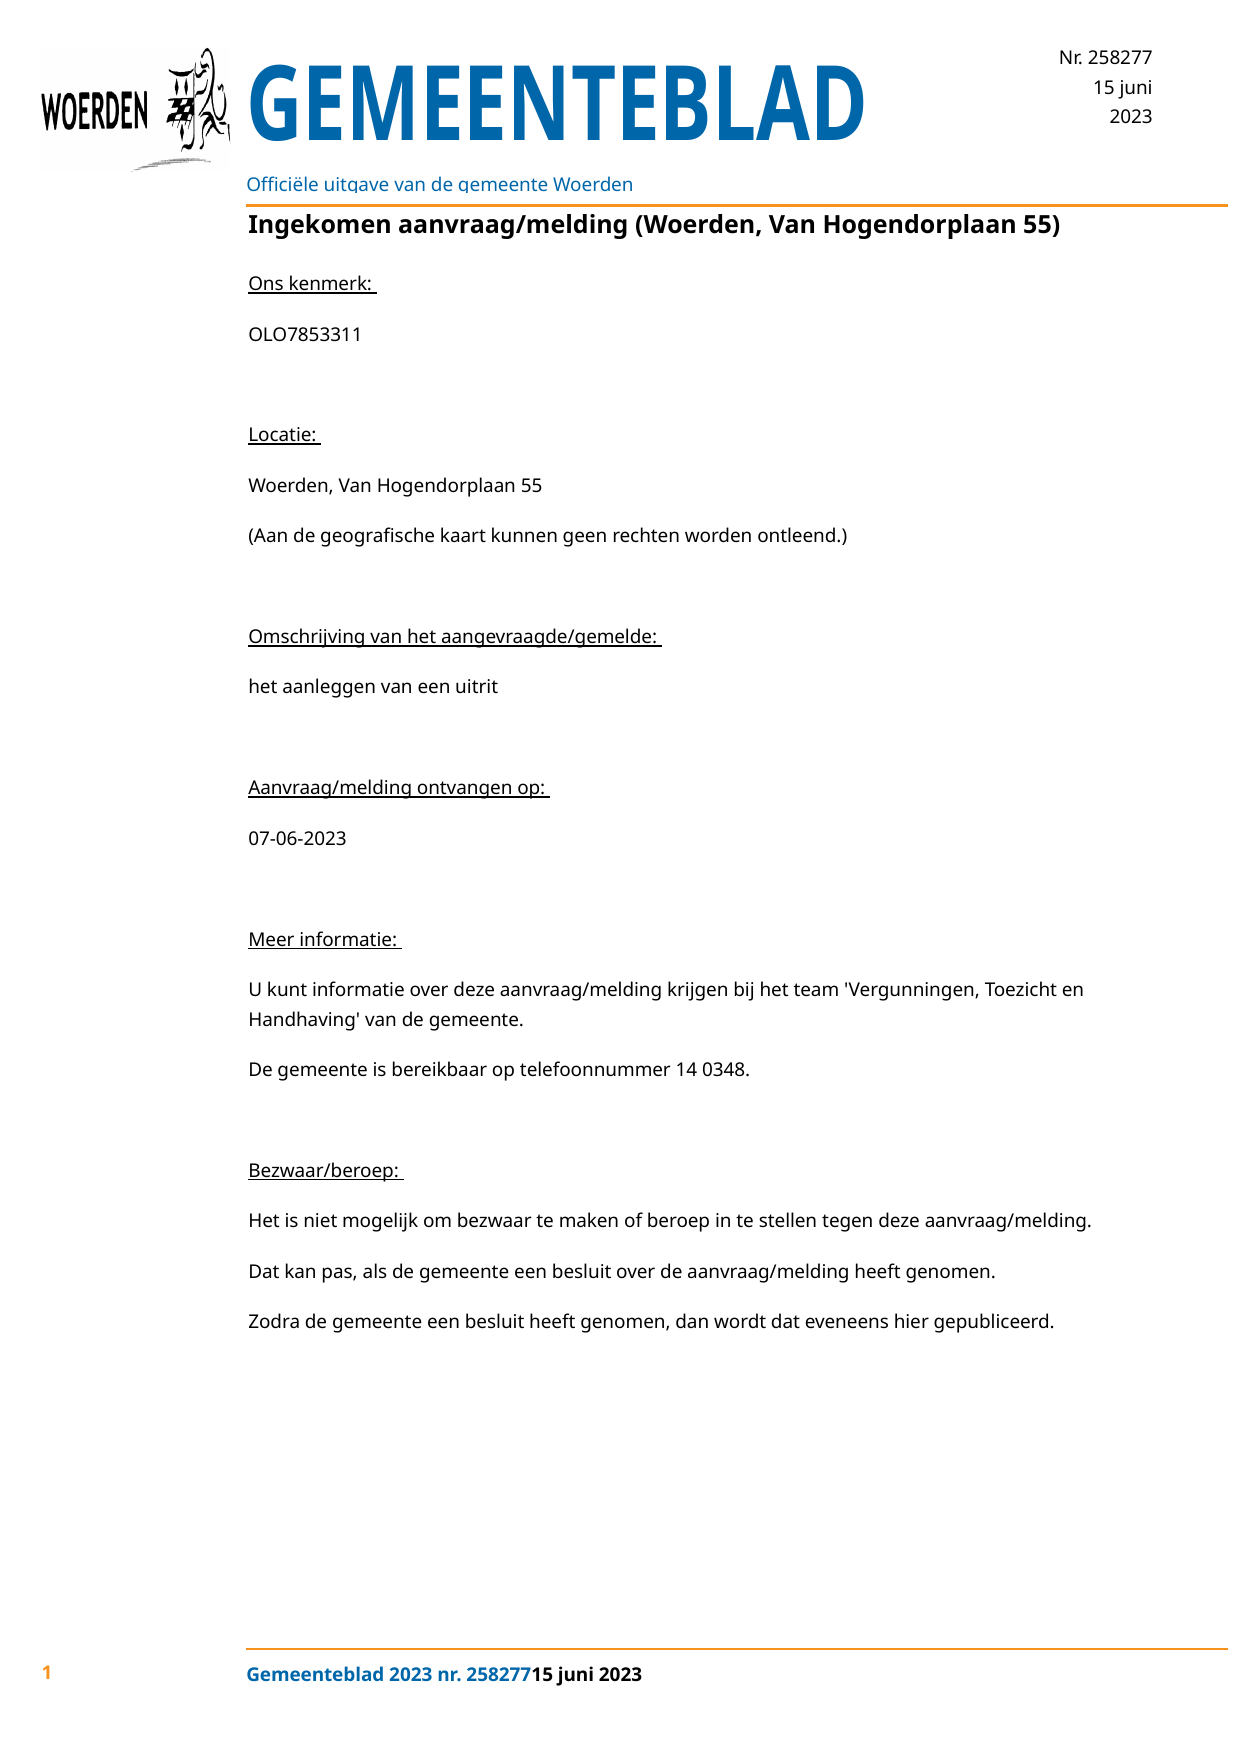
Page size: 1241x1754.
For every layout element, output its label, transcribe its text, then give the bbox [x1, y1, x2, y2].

text Bezwaar/beroep: [248, 1157, 1152, 1183]
text 07-06-2023 [248, 825, 1152, 851]
text Locatie: [248, 422, 1152, 447]
text Omschrijving van het aangevraagde/gemelde: [248, 623, 1152, 649]
text Woerden, Van Hogendorplaan 55 [248, 472, 1152, 498]
text Het is niet mogelijk om bezwaar te maken of beroep in te stellen tegen deze aanvraag/melding. [248, 1207, 1152, 1233]
picture [41, 47, 231, 172]
text OLO7853311 [248, 321, 1152, 346]
text Zodra de gemeente een besluit heeft genomen, dan wordt dat eveneens hier gepubliceerd. [248, 1308, 1152, 1334]
text Ingekomen aanvraag/melding (Woerden, Van Hogendorplaan 55) [248, 207, 1152, 241]
text het aanleggen van een uitrit [248, 674, 1152, 699]
text (Aan de geografische kaart kunnen geen rechten worden ontleend.) [248, 522, 1152, 548]
text Aanvraag/melding ontvangen op: [248, 774, 1152, 800]
text Ons kenmerk: [248, 270, 1152, 296]
text Dat kan pas, als de gemeente een besluit over de aanvraag/melding heeft genomen. [248, 1258, 1152, 1283]
text De gemeente is bereikbaar op telefoonnummer 14 0348. [248, 1056, 1152, 1082]
text U kunt informatie over deze aanvraag/melding krijgen bij het team 'Vergunningen, Toezicht en Handhaving' van de gemeente. [248, 976, 1152, 1031]
text Meer informatie: [248, 926, 1152, 951]
